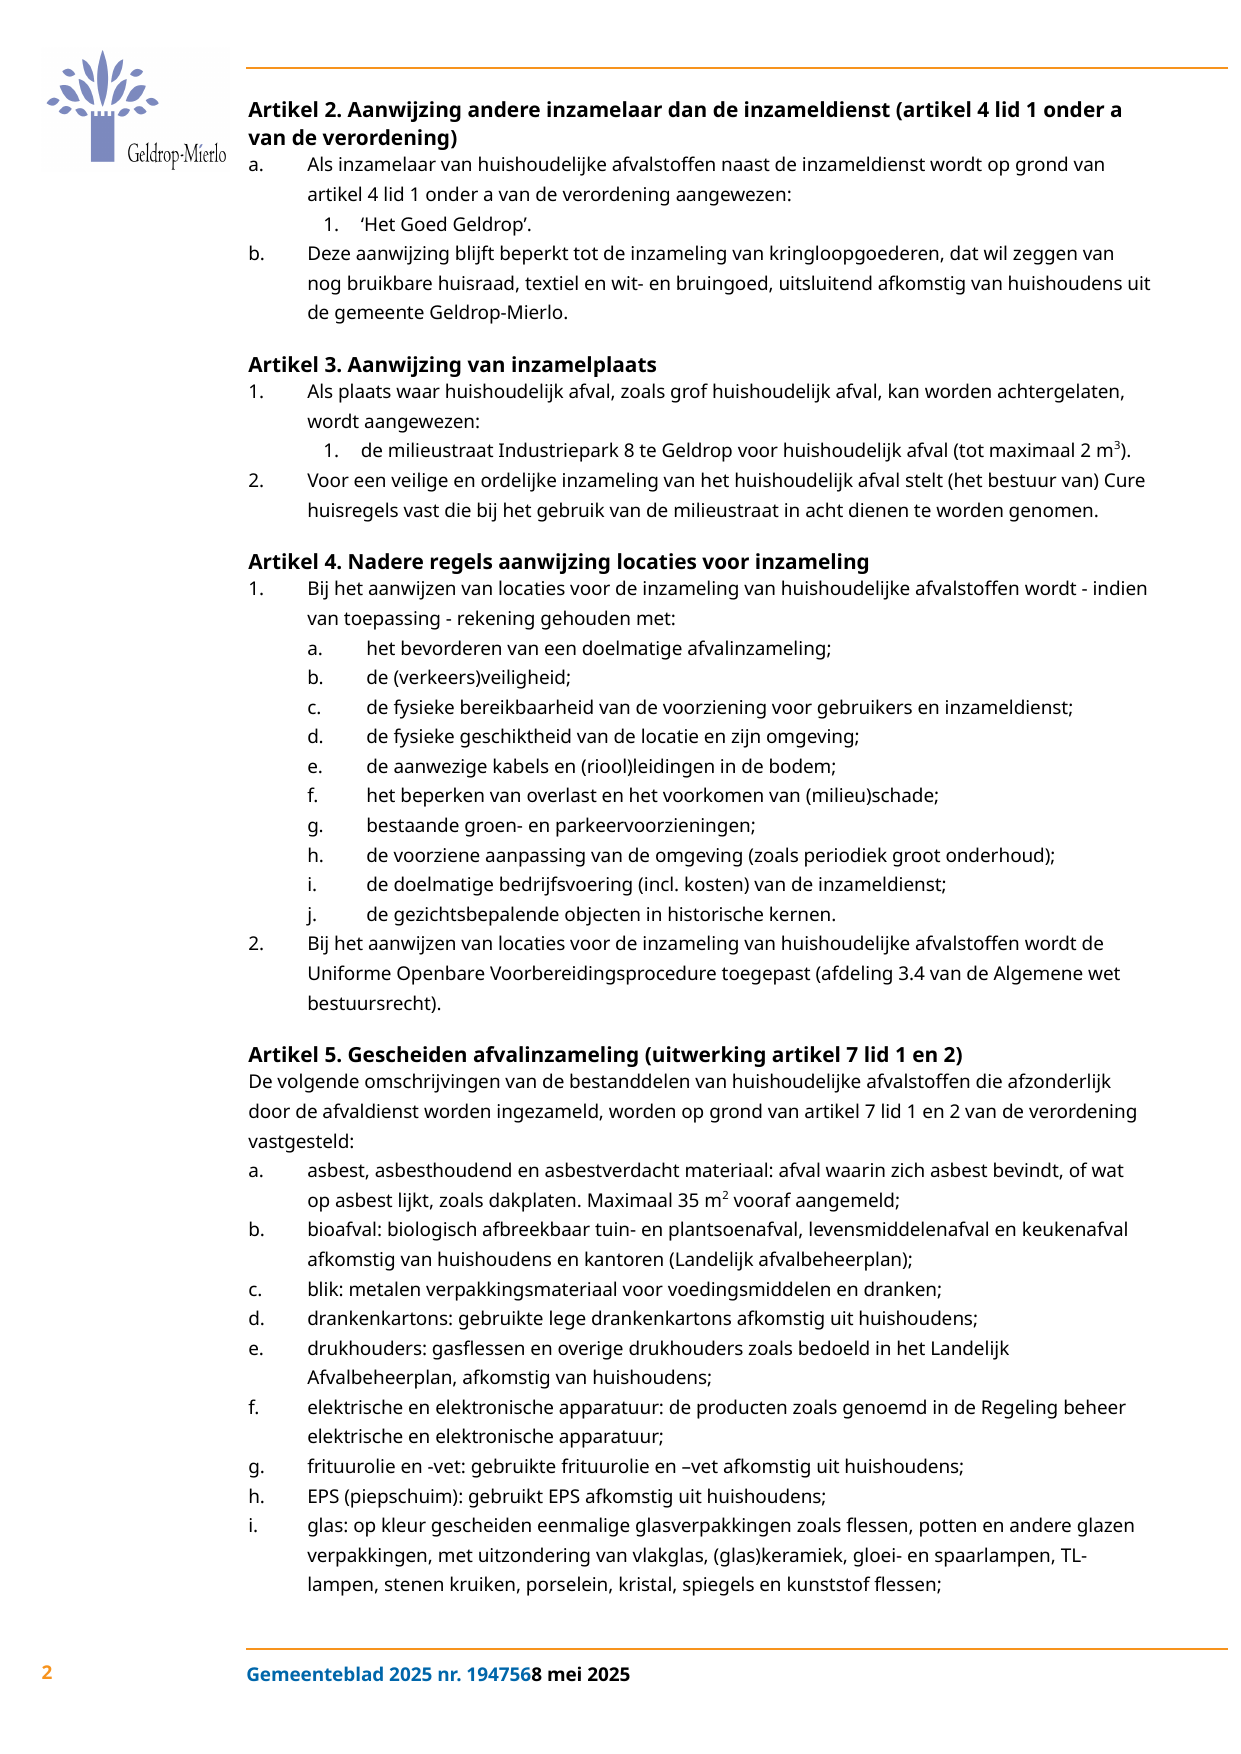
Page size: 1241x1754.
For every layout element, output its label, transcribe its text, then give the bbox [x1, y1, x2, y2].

list de (verkeers)veiligheid; [307, 664, 1152, 690]
list EPS (piepschuim): gebruikt EPS afkomstig uit huishoudens; [248, 1483, 1152, 1508]
list de fysieke geschiktheid van de locatie en zijn omgeving; [307, 723, 1152, 749]
list de milieustraat Industriepark 8 te Geldrop voor huishoudelijk afval (tot maximaal 2 m3). [323, 438, 1152, 463]
list de doelmatige bedrijfsvoering (incl. kosten) van de inzameldienst; [307, 871, 1152, 897]
list drankenkartons: gebruikte lege drankenkartons afkomstig uit huishoudens; [248, 1305, 1152, 1331]
text Artikel 4. Nadere regels aanwijzing locaties voor inzameling [248, 547, 1152, 576]
list asbest, asbesthoudend en asbestverdacht materiaal: afval waarin zich asbest bevindt, of wat op asbest lijkt, zoals dakplaten. Maximaal 35 m2 vooraf aangemeld; [248, 1157, 1152, 1213]
list de fysieke bereikbaarheid van de voorziening voor gebruikers en inzameldienst; [307, 694, 1152, 720]
list Als inzamelaar van huishoudelijke afvalstoffen naast de inzameldienst wordt op grond van artikel 4 lid 1 onder a van de verordening aangewezen: [248, 152, 1152, 207]
text De volgende omschrijvingen van de bestanddelen van huishoudelijke afvalstoffen die afzonderlijk door de afvaldienst worden ingezameld, worden op grond van artikel 7 lid 1 en 2 van de verordening vastgesteld: [248, 1069, 1152, 1153]
list Als plaats waar huishoudelijk afval, zoals grof huishoudelijk afval, kan worden achtergelaten, wordt aangewezen: [248, 378, 1152, 434]
list de voorziene aanpassing van de omgeving (zoals periodiek groot onderhoud); [307, 842, 1152, 868]
list het bevorderen van een doelmatige afvalinzameling; [307, 635, 1152, 661]
list elektrische en elektronische apparatuur: de producten zoals genoemd in de Regeling beheer elektrische en elektronische apparatuur; [248, 1394, 1152, 1449]
list glas: op kleur gescheiden eenmalige glasverpakkingen zoals flessen, potten en andere glazen verpakkingen, met uitzondering van vlakglas, (glas)keramiek, gloei- en spaarlampen, TL-lampen, stenen kruiken, porselein, kristal, spiegels en kunststof flessen; [248, 1512, 1152, 1597]
list Deze aanwijzing blijft beperkt tot de inzameling van kringloopgoederen, dat wil zeggen van nog bruikbare huisraad, textiel en wit- en bruingoed, uitsluitend afkomstig van huishoudens uit de gemeente Geldrop-Mierlo. [248, 240, 1152, 325]
list Bij het aanwijzen van locaties voor de inzameling van huishoudelijke afvalstoffen wordt de Uniforme Openbare Voorbereidingsprocedure toegepast (afdeling 3.4 van de Algemene wet bestuursrecht). [248, 931, 1152, 1016]
list bioafval: biologisch afbreekbaar tuin- en plantsoenafval, levensmiddelenafval en keukenafval afkomstig van huishoudens en kantoren (Landelijk afvalbeheerplan); [248, 1217, 1152, 1272]
list bestaande groen- en parkeervoorzieningen; [307, 812, 1152, 838]
list drukhouders: gasflessen en overige drukhouders zoals bedoeld in het Landelijk Afvalbeheerplan, afkomstig van huishoudens; [248, 1335, 1152, 1390]
list het beperken van overlast en het voorkomen van (milieu)schade; [307, 783, 1152, 808]
list Voor een veilige en ordelijke inzameling van het huishoudelijk afval stelt (het bestuur van) Cure huisregels vast die bij het gebruik van de milieustraat in acht dienen te worden genomen. [248, 467, 1152, 522]
text Artikel 3. Aanwijzing van inzamelplaats [248, 350, 1152, 378]
list de gezichtsbepalende objecten in historische kernen. [307, 901, 1152, 927]
picture [41, 47, 231, 172]
text Artikel 2. Aanwijzing andere inzamelaar dan de inzameldienst (artikel 4 lid 1 onder a van de verordening) [248, 95, 1152, 152]
list de aanwezige kabels en (riool)leidingen in de bodem; [307, 753, 1152, 779]
text Artikel 5. Gescheiden afvalinzameling (uitwerking artikel 7 lid 1 en 2) [248, 1040, 1152, 1069]
list frituurolie en -vet: gebruikte frituurolie en –vet afkomstig uit huishoudens; [248, 1453, 1152, 1479]
list blik: metalen verpakkingsmateriaal voor voedingsmiddelen en dranken; [248, 1276, 1152, 1301]
list ‘Het Goed Geldrop’. [323, 211, 1152, 237]
list Bij het aanwijzen van locaties voor de inzameling van huishoudelijke afvalstoffen wordt - indien van toepassing - rekening gehouden met: [248, 576, 1152, 631]
